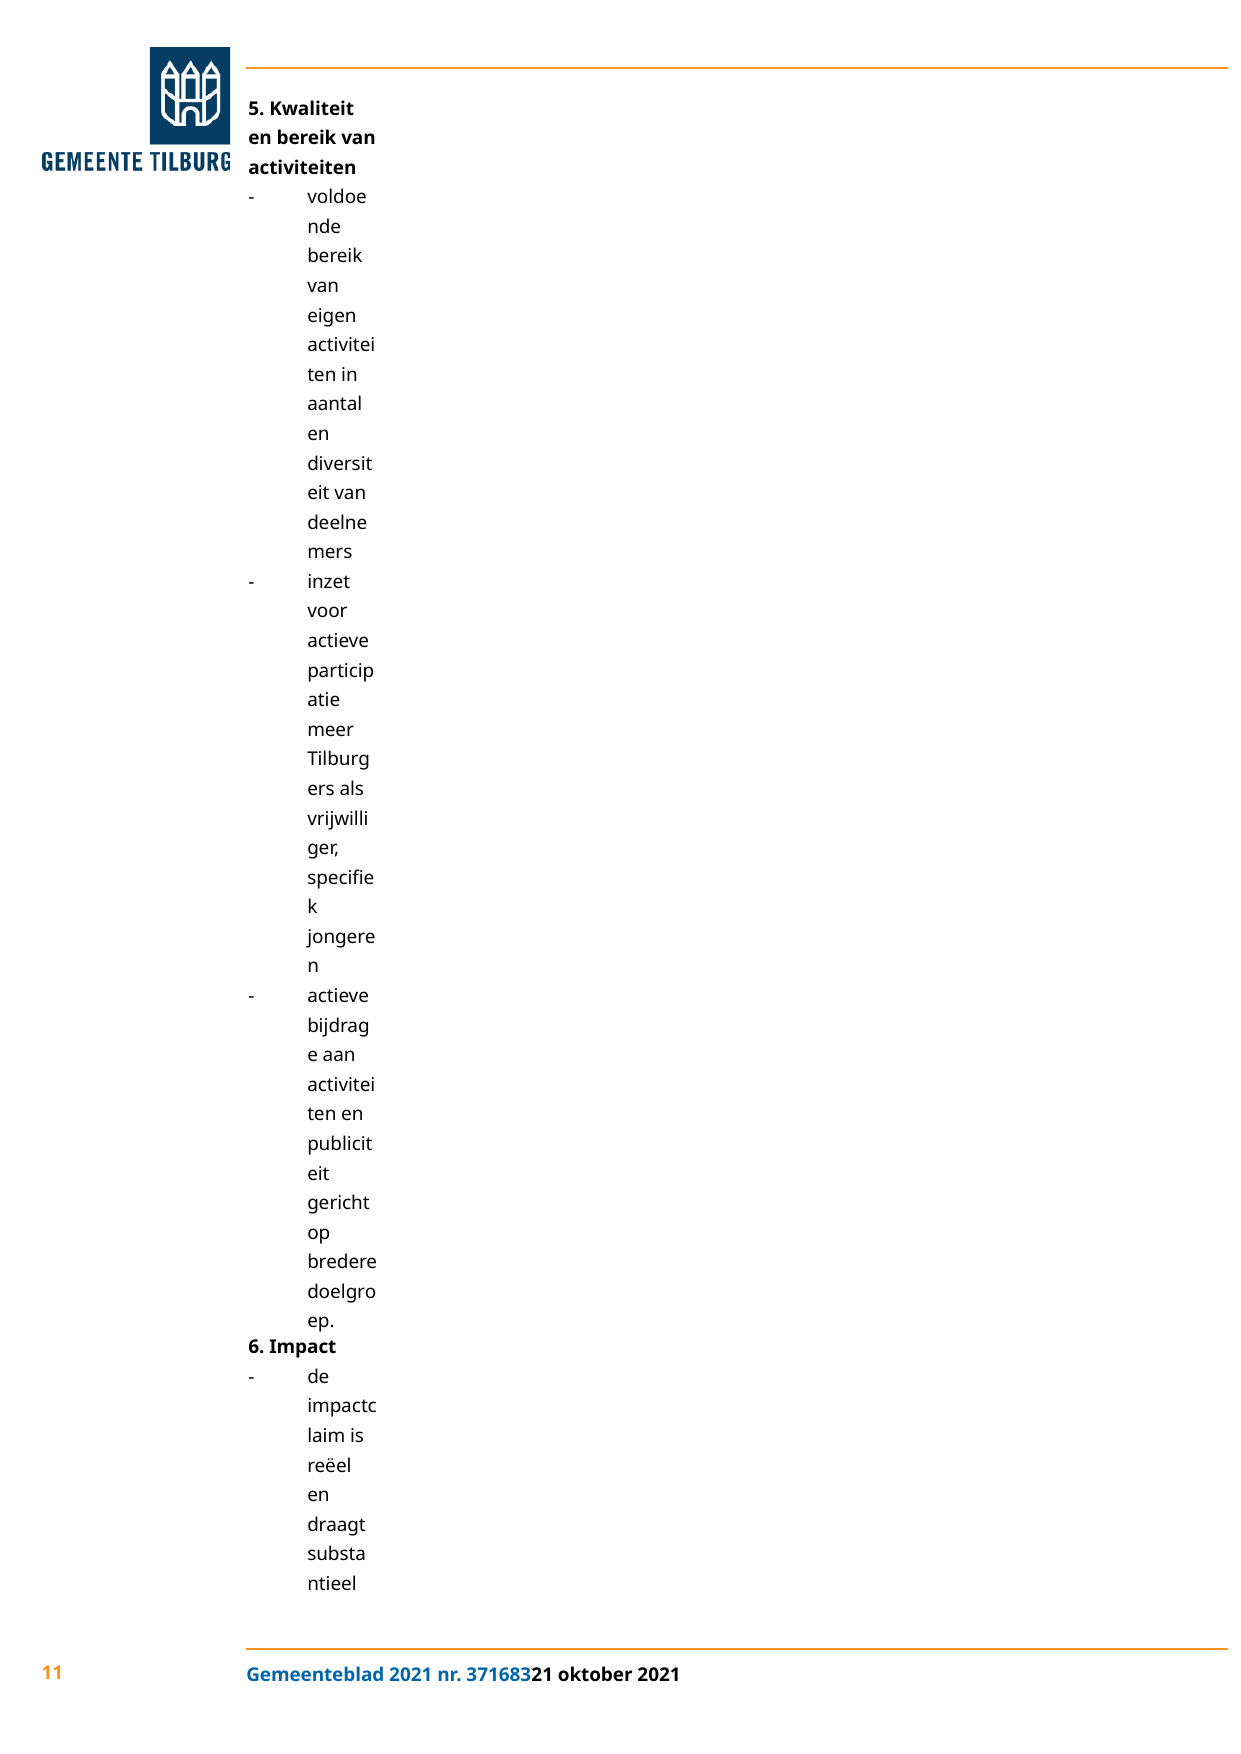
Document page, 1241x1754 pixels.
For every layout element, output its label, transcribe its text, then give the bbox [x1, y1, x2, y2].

table_cell [377, 95, 506, 1333]
table_cell 5. Kwaliteit en bereik van activiteiten voldoende bereik van eigen activiteiten in aantal en diversiteit van deelnemers inzet voor actieve participatie meer Tilburgers als vrijwilliger, specifiek jongeren actieve bijdrage aan activiteiten en publiciteit gericht op bredere doelgroep. [248, 95, 377, 1333]
table_cell [1023, 95, 1152, 1333]
picture [41, 47, 231, 172]
table_cell [764, 95, 893, 1333]
table_cell [506, 1334, 635, 1596]
table_cell 6. Impact de impactclaim is reëel en draagt substantieel [248, 1334, 377, 1596]
table_cell [894, 95, 1022, 1333]
table_cell [506, 95, 635, 1333]
table_cell [764, 1334, 893, 1596]
table_cell [377, 1334, 506, 1596]
table_cell [894, 1334, 1022, 1596]
table_cell [635, 95, 764, 1333]
table_cell [1023, 1334, 1152, 1596]
table_cell [635, 1334, 764, 1596]
